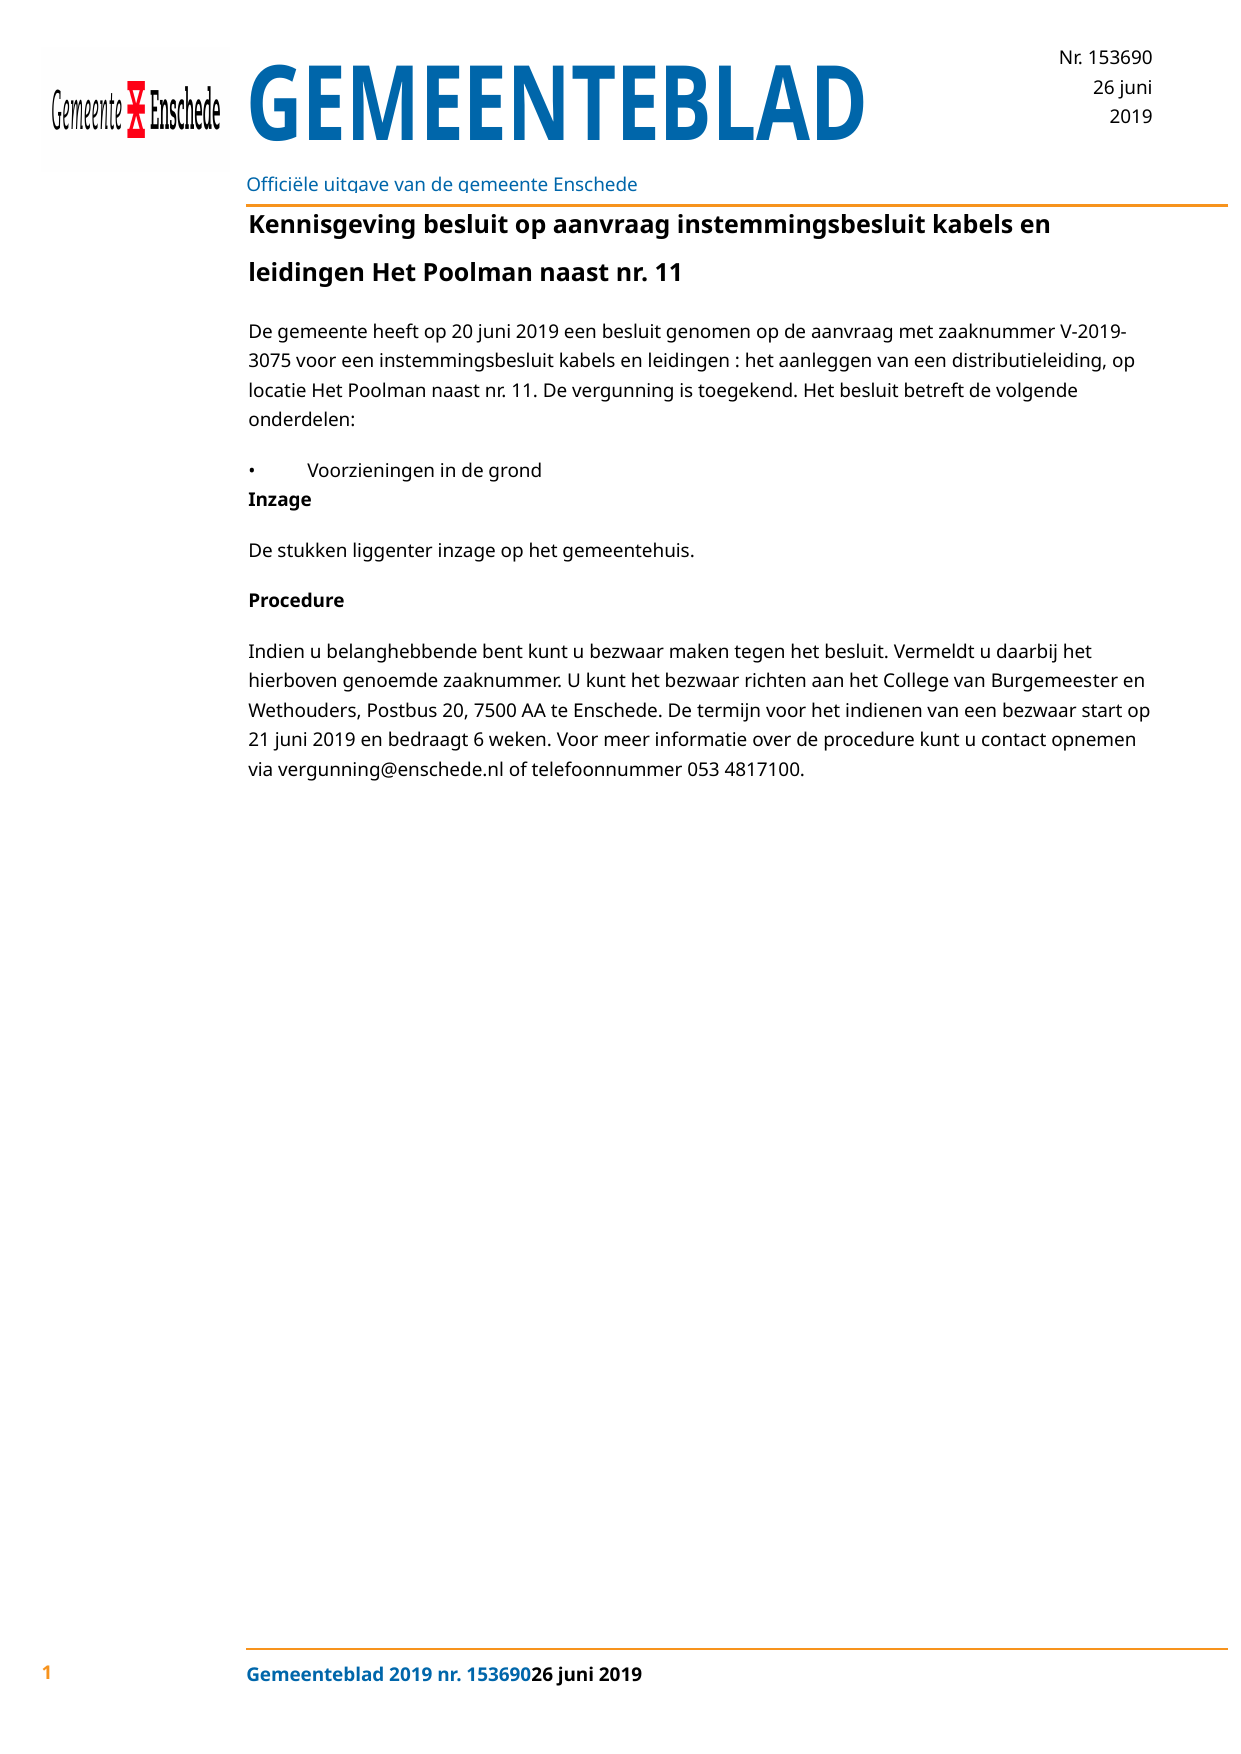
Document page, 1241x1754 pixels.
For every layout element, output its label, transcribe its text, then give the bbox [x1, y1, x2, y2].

text De stukken liggenter inzage op het gemeentehuis. [248, 537, 1152, 563]
text Inzage [248, 487, 1152, 512]
text Kennisgeving besluit op aanvraag instemmingsbesluit kabels en leidingen Het Poolman naast nr. 11 [248, 207, 1152, 288]
text De gemeente heeft op 20 juni 2019 een besluit genomen op de aanvraag met zaaknummer V-2019-3075 voor een instemmingsbesluit kabels en leidingen : het aanleggen van een distributieleiding, op locatie Het Poolman naast nr. 11. De vergunning is toegekend. Het besluit betreft de volgende onderdelen: [248, 318, 1152, 432]
text Procedure [248, 587, 1152, 613]
picture [41, 47, 231, 172]
text Indien u belanghebbende bent kunt u bezwaar maken tegen het besluit. Vermeldt u daarbij het hierboven genoemde zaaknummer. U kunt het bezwaar richten aan het College van Burgemees­ter en Wethouders, Postbus 20, 7500 AA te Enschede. De termijn voor het indienen van een bezwaar start op 21 juni 2019 en bedraagt 6 weken. Voor meer informatie over de procedure kunt u contact opnemen via vergunning@enschede.nl of telefoonnummer 053 4817100. [248, 638, 1152, 782]
list Voorzieningen in de grond [248, 457, 1152, 483]
